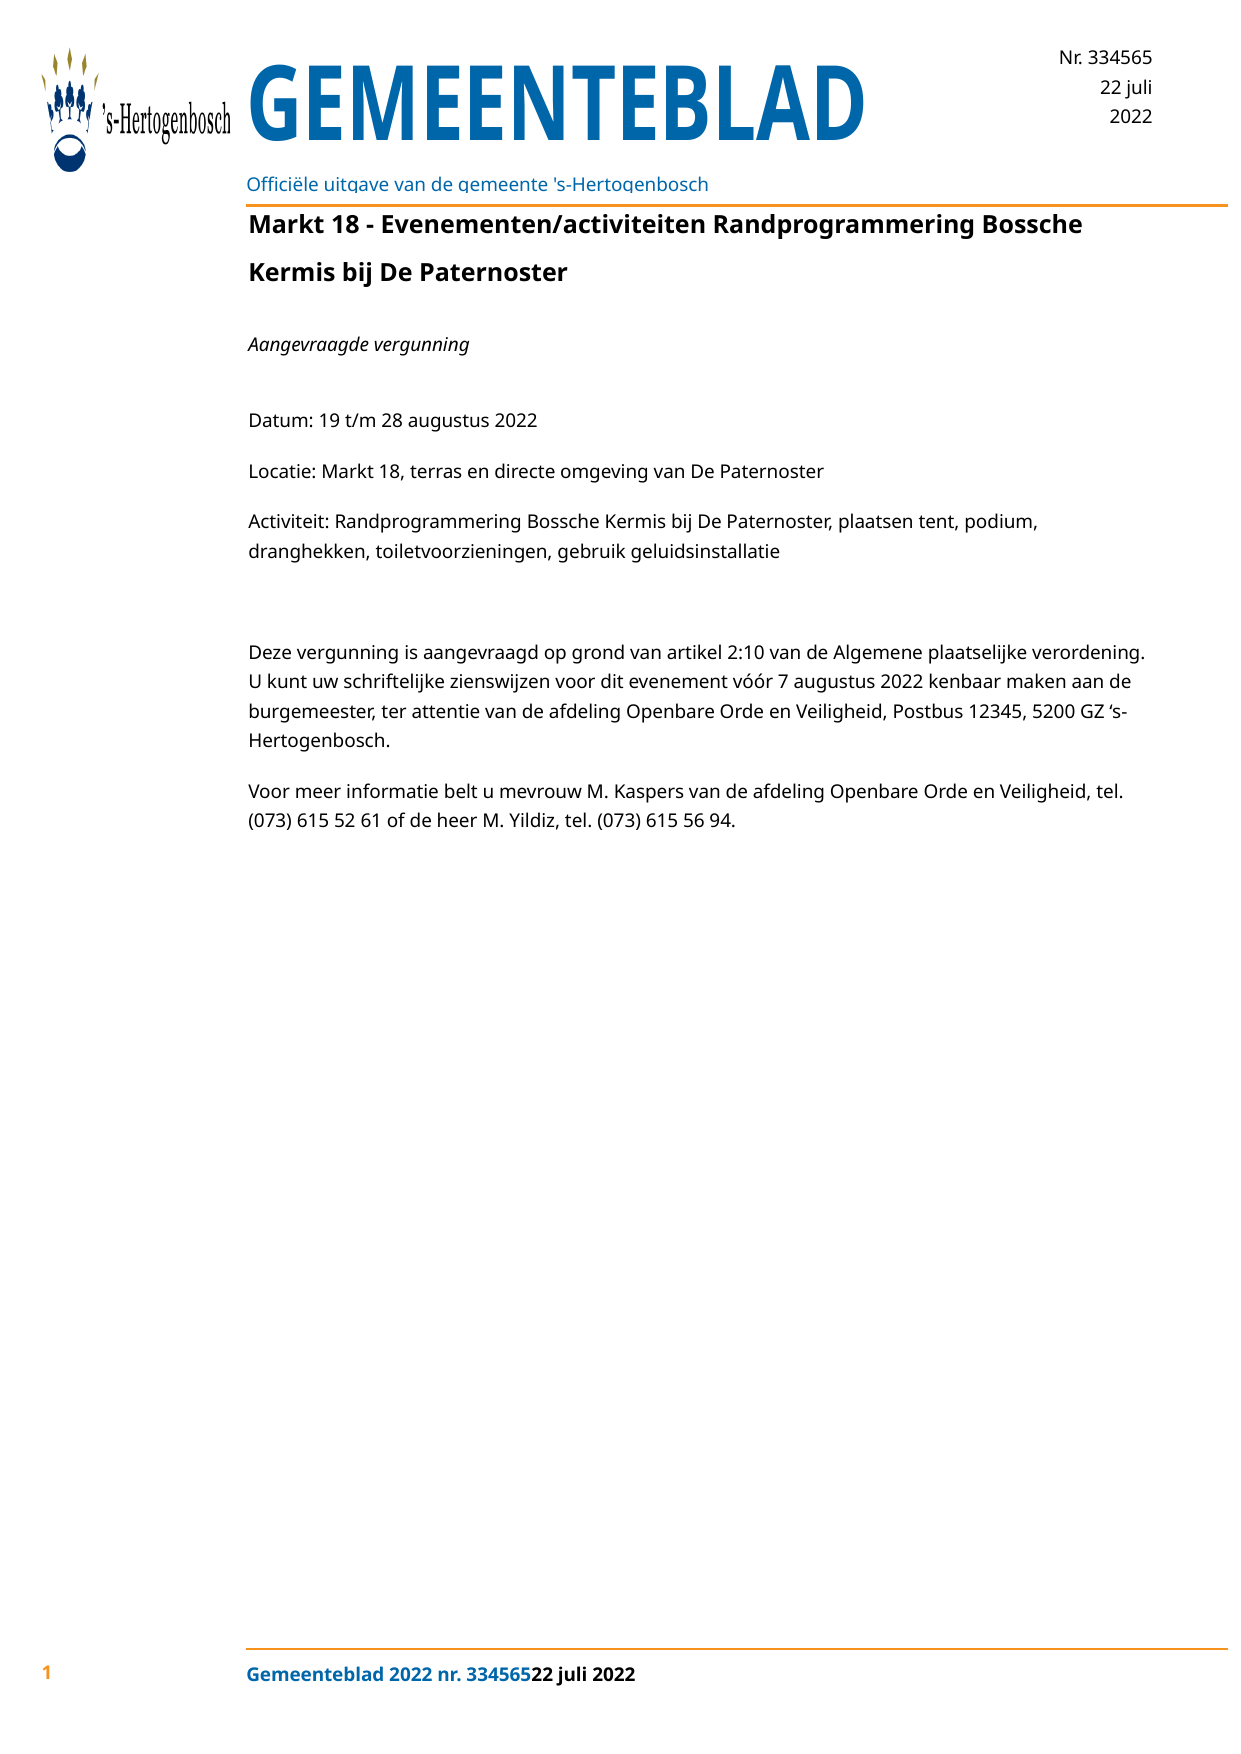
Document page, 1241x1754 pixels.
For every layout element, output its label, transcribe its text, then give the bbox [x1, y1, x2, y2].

text Datum: 19 t/m 28 augustus 2022 [248, 408, 1152, 433]
text Activiteit: Randprogrammering Bossche Kermis bij De Paternoster, plaatsen tent, podium, dranghekken, toiletvoorzieningen, gebruik geluidsinstallatie [248, 508, 1152, 564]
text Aangevraagde vergunning [248, 331, 1152, 357]
text Deze vergunning is aangevraagd op grond van artikel 2:10 van de Algemene plaatselijke verordening. U kunt uw schriftelijke zienswijzen voor dit evenement vóór 7 augustus 2022 kenbaar maken aan de burgemeester, ter attentie van de afdeling Openbare Orde en Veiligheid, Postbus 12345, 5200 GZ ‘s-Hertogenbosch. [248, 639, 1152, 753]
text Voor meer informatie belt u mevrouw M. Kaspers van de afdeling Openbare Orde en Veiligheid, tel. (073) 615 52 61 of de heer M. Yildiz, tel. (073) 615 56 94. [248, 778, 1152, 833]
picture [41, 47, 231, 172]
text Markt 18 - Evenementen/activiteiten Randprogrammering Bossche Kermis bij De Paternoster [248, 207, 1152, 288]
text Locatie: Markt 18, terras en directe omgeving van De Paternoster [248, 458, 1152, 484]
